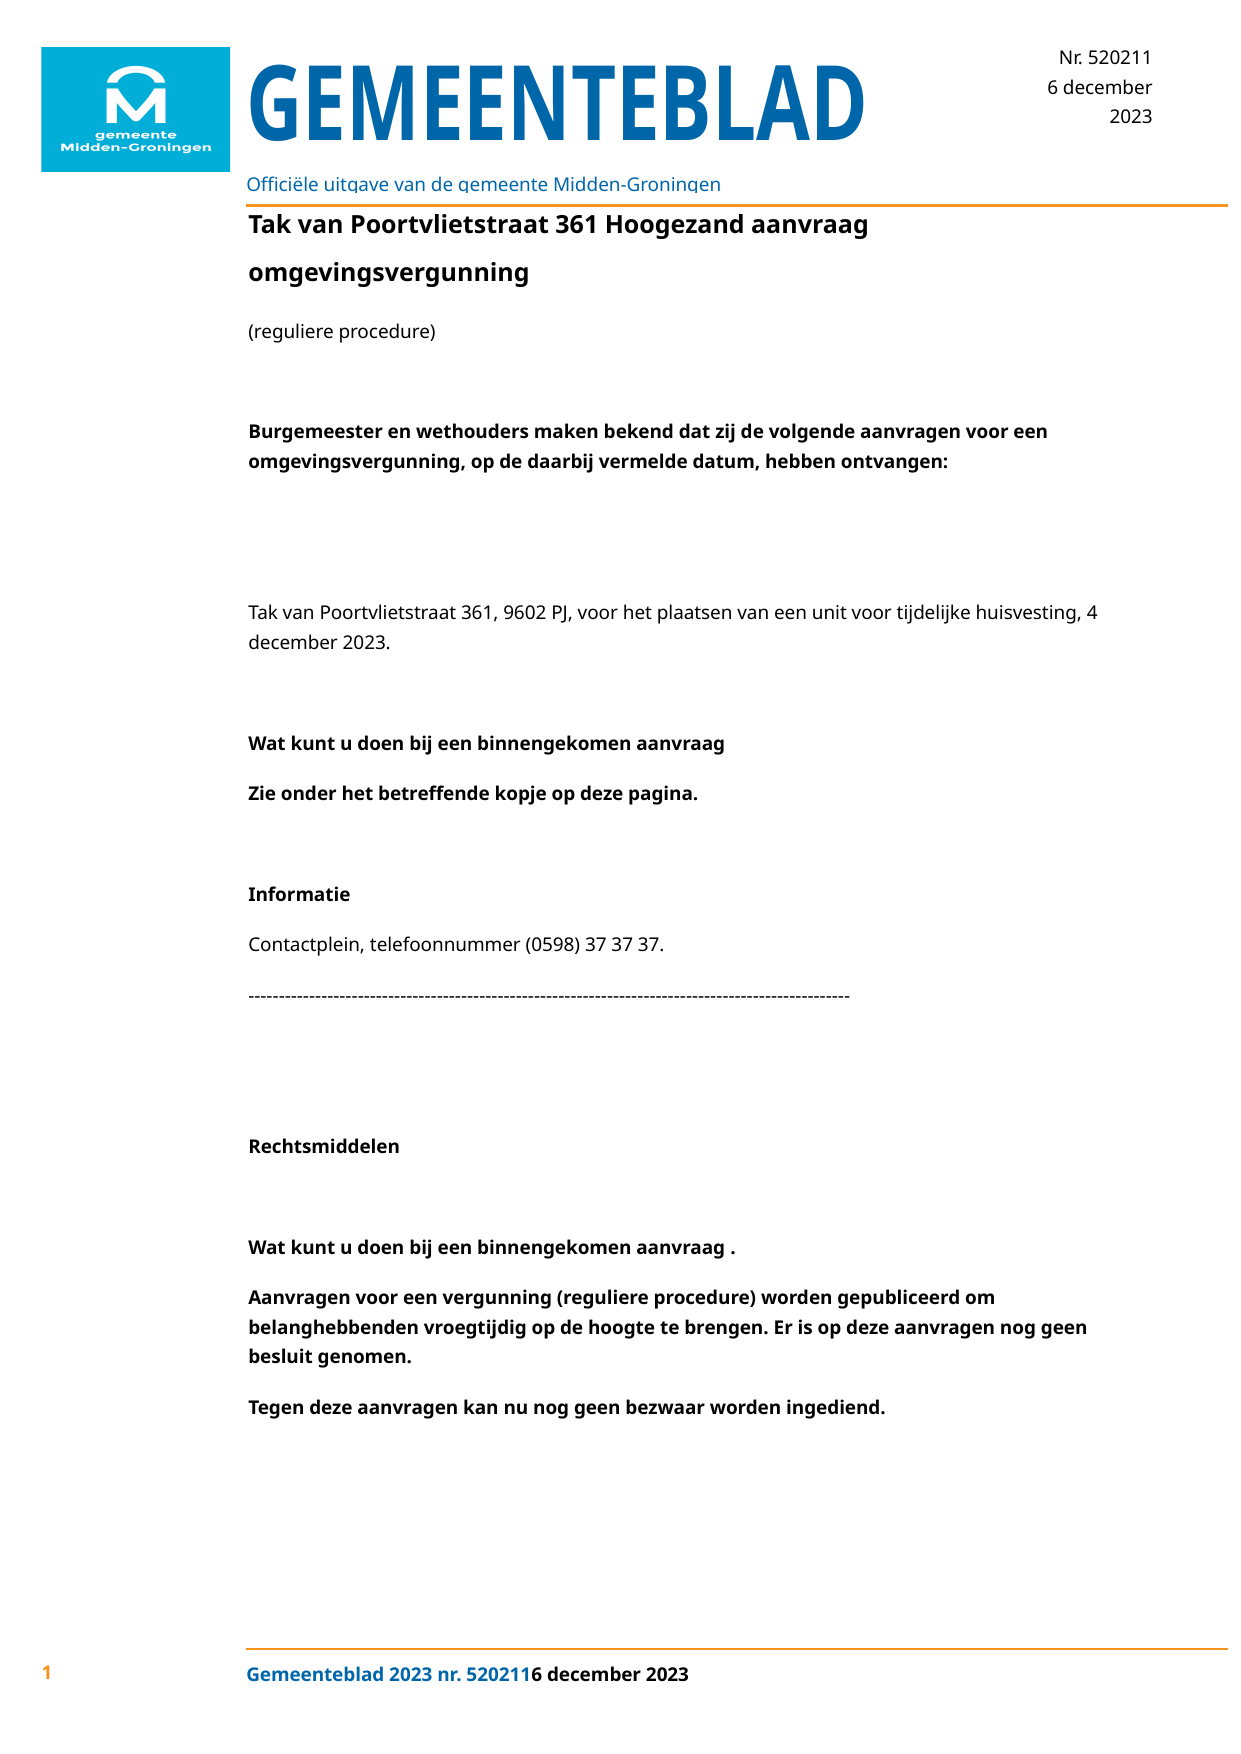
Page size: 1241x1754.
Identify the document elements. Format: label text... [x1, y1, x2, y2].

picture [108, 66, 164, 82]
text Rechtsmiddelen [248, 1133, 1152, 1159]
text Tegen deze aanvragen kan nu nog geen bezwaar worden ingediend. [248, 1394, 1152, 1420]
text Tak van Poortvlietstraat 361 Hoogezand aanvraag omgevingsvergunning [248, 207, 1152, 288]
text Wat kunt u doen bij een binnengekomen aanvraag [248, 730, 1152, 756]
text Informatie [248, 881, 1152, 907]
text Burgemeester en wethouders maken bekend dat zij de volgende aanvragen voor een omgevingsvergunning, op de daarbij vermelde datum, hebben ontvangen: [248, 419, 1152, 474]
picture [184, 146, 190, 153]
text Wat kunt u doen bij een binnengekomen aanvraag . [248, 1234, 1152, 1260]
text Zie onder het betreffende kopje op deze pagina. [248, 780, 1152, 806]
text Tak van Poortvlietstraat 361, 9602 PJ, voor het plaatsen van een unit voor tijdelijke huisvesting, 4 december 2023. [248, 599, 1152, 655]
text Contactplein, telefoonnummer (0598) 37 37 37. [248, 932, 1152, 957]
text --------------------------------------------------------------------------------------------------- [248, 982, 1152, 1008]
text Aanvragen voor een vergunning (reguliere procedure) worden gepubliceerd om belanghebbenden vroegtijdig op de hoogte te brengen. Er is op deze aanvragen nog geen besluit genomen. [248, 1284, 1152, 1369]
picture [107, 89, 165, 122]
text (reguliere procedure) [248, 318, 1152, 344]
